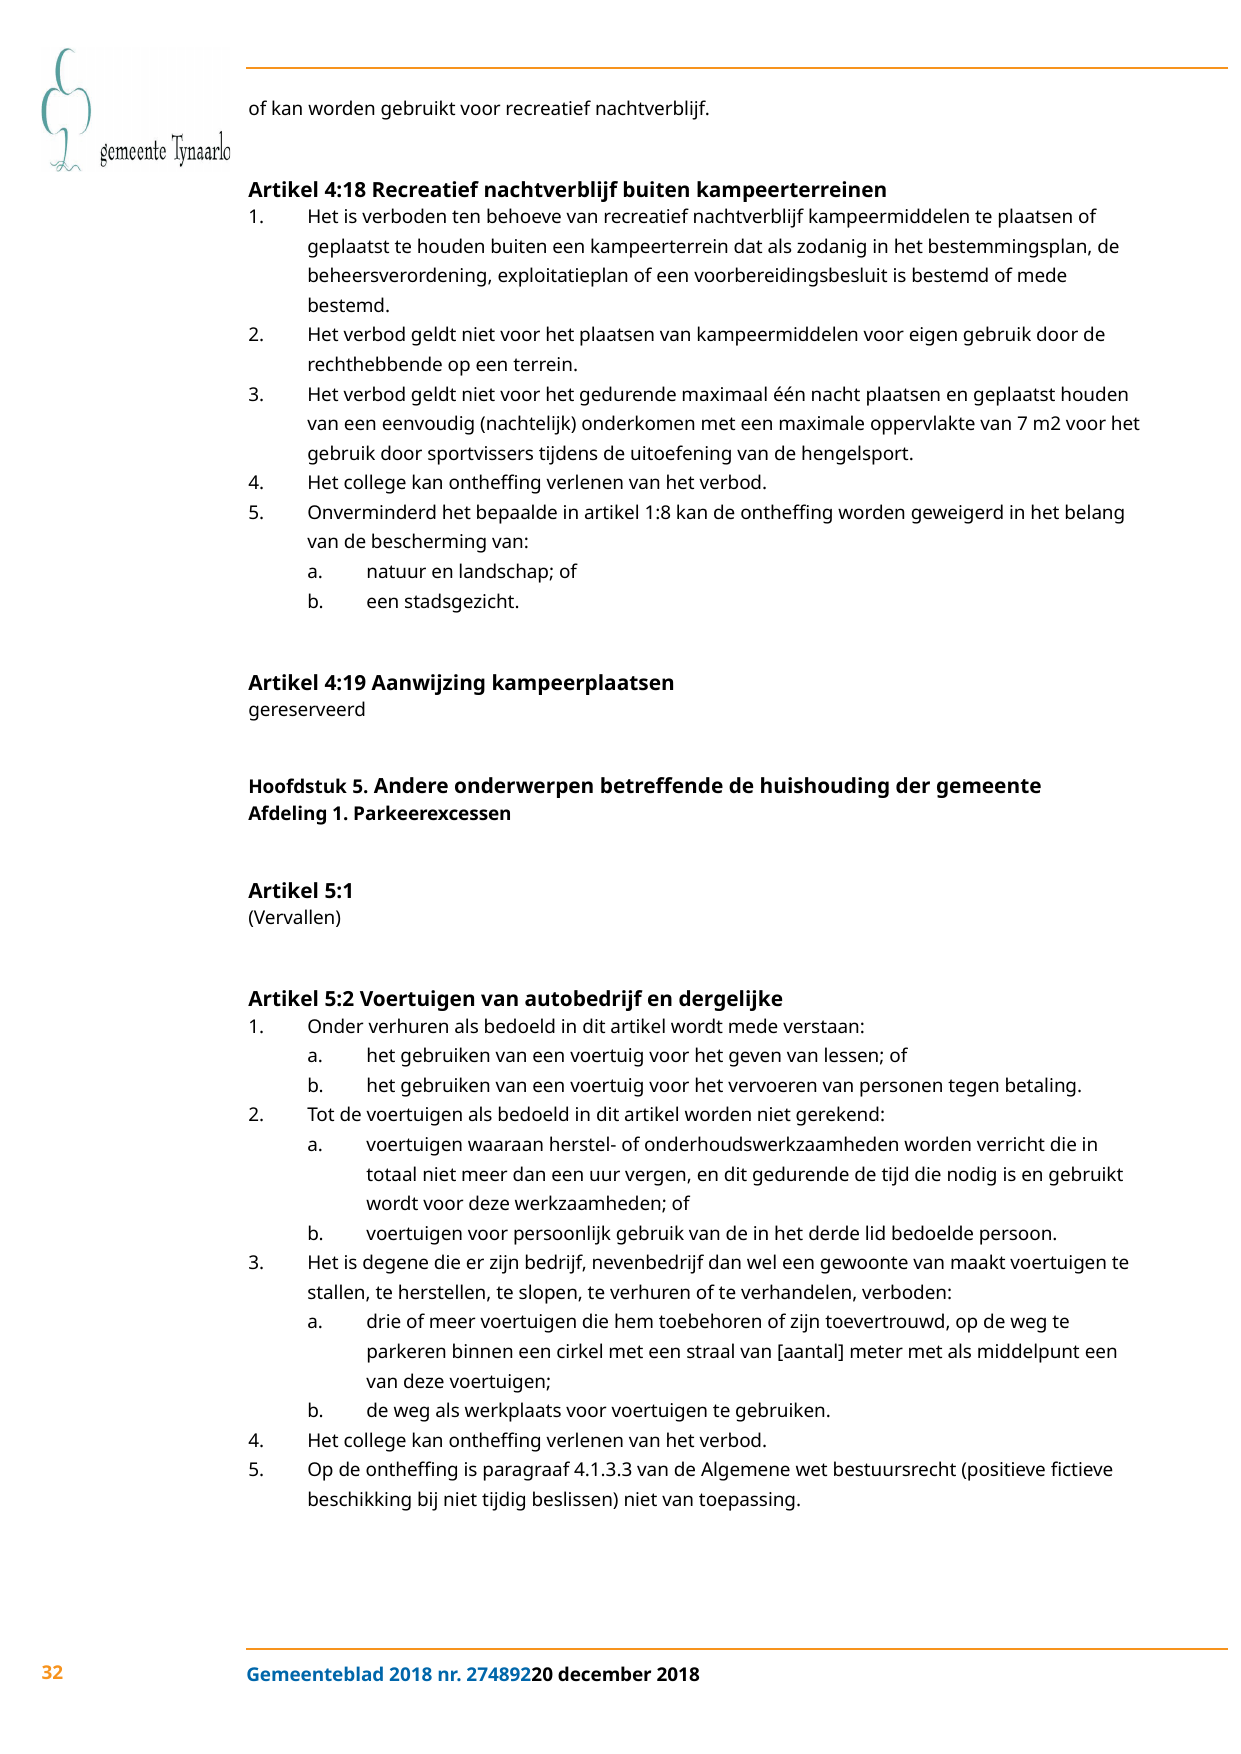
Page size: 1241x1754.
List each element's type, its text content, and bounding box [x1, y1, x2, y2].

list Onverminderd het bepaalde in artikel 1:8 kan de ontheffing worden geweigerd in het belang van de bescherming van: [248, 499, 1152, 554]
text Artikel 4:18 Recreatief nachtverblijf buiten kampeerterreinen [248, 175, 1152, 203]
list Het is verboden ten behoeve van recreatief nachtverblijf kampeermiddelen te plaatsen of geplaatst te houden buiten een kampeerterrein dat als zodanig in het bestemmingsplan, de beheersverordening, exploitatieplan of een voorbereidingsbesluit is bestemd of mede bestemd. [248, 203, 1152, 318]
list Het college kan ontheffing verlenen van het verbod. [248, 469, 1152, 495]
list voertuigen waaraan herstel- of onderhoudswerkzaamheden worden verricht die in totaal niet meer dan een uur vergen, en dit gedurende de tijd die nodig is en gebruikt wordt voor deze werkzaamheden; of [307, 1131, 1152, 1216]
list drie of meer voertuigen die hem toebehoren of zijn toevertrouwd, op de weg te parkeren binnen een cirkel met een straal van [aantal] meter met als middelpunt een van deze voertuigen; [307, 1309, 1152, 1394]
list Op de ontheffing is paragraaf 4.1.3.3 van de Algemene wet bestuursrecht (positieve fictieve beschikking bij niet tijdig beslissen) niet van toepassing. [248, 1457, 1152, 1512]
text of kan worden gebruikt voor recreatief nachtverblijf. [248, 95, 1152, 121]
text (Vervallen) [248, 904, 1152, 930]
text gereserveerd [248, 696, 1152, 722]
list Het is degene die er zijn bedrijf, nevenbedrijf dan wel een gewoonte van maakt voertuigen te stallen, te herstellen, te slopen, te verhuren of te verhandelen, verboden: [248, 1249, 1152, 1305]
list Het verbod geldt niet voor het plaatsen van kampeermiddelen voor eigen gebruik door de rechthebbende op een terrein. [248, 322, 1152, 377]
list het gebruiken van een voertuig voor het geven van lessen; of [307, 1042, 1152, 1068]
text Artikel 5:1 [248, 876, 1152, 904]
list de weg als werkplaats voor voertuigen te gebruiken. [307, 1397, 1152, 1423]
text Artikel 4:19 Aanwijzing kampeerplaatsen [248, 668, 1152, 696]
list een stadsgezicht. [307, 588, 1152, 613]
text Hoofdstuk 5. Andere onderwerpen betreffende de huishouding der gemeente [248, 771, 1152, 800]
text Artikel 5:2 Voertuigen van autobedrijf en dergelijke [248, 984, 1152, 1013]
list het gebruiken van een voertuig voor het vervoeren van personen tegen betaling. [307, 1072, 1152, 1098]
list Het verbod geldt niet voor het gedurende maximaal één nacht plaatsen en geplaatst houden van een eenvoudig (nachtelijk) onderkomen met een maximale oppervlakte van 7 m2 voor het gebruik door sportvissers tijdens de uitoefening van de hengelsport. [248, 381, 1152, 466]
list Het college kan ontheffing verlenen van het verbod. [248, 1427, 1152, 1453]
picture [41, 47, 231, 172]
list voertuigen voor persoonlijk gebruik van de in het derde lid bedoelde persoon. [307, 1220, 1152, 1246]
list Tot de voertuigen als bedoeld in dit artikel worden niet gerekend: [248, 1102, 1152, 1127]
list natuur en landschap; of [307, 558, 1152, 584]
list Onder verhuren als bedoeld in dit artikel wordt mede verstaan: [248, 1013, 1152, 1039]
text Afdeling 1. Parkeerexcessen [248, 800, 1152, 826]
